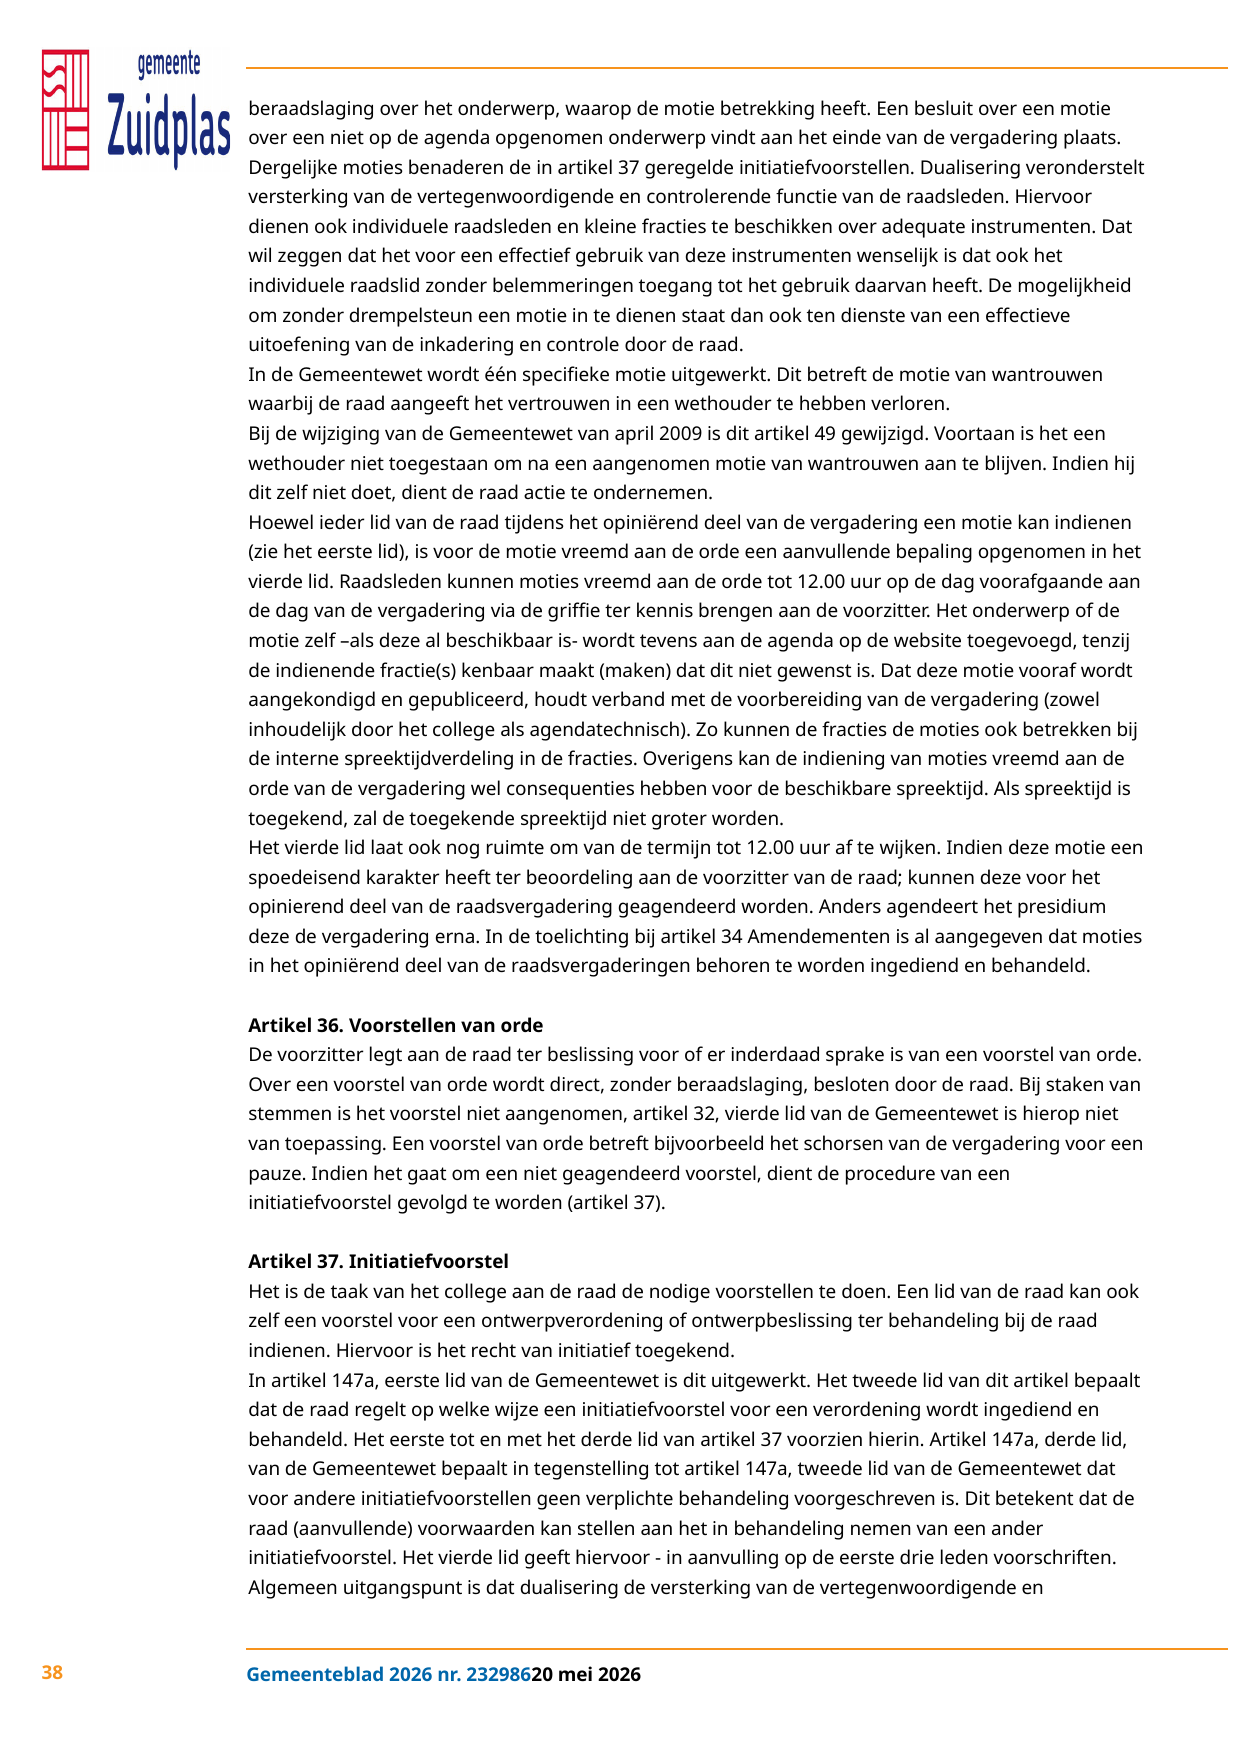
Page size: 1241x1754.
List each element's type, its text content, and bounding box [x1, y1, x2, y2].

text Artikel 37. Initiatiefvoorstel [248, 1248, 1152, 1274]
text Het vierde lid laat ook nog ruimte om van de termijn tot 12.00 uur af te wijken. Indien deze motie een spoedeisend karakter heeft ter beoordeling aan de voorzitter van de raad; kunnen deze voor het opinierend deel van de raadsvergadering geagendeerd worden. Anders agendeert het presidium deze de vergadering erna. In de toelichting bij artikel 34 Amendementen is al aangegeven dat moties in het opiniërend deel van de raadsvergaderingen behoren te worden ingediend en behandeld. [248, 834, 1152, 978]
text Algemeen uitgangspunt is dat dualisering de versterking van de vertegenwoordigende en [248, 1574, 1152, 1600]
text Artikel 36. Voorstellen van orde [248, 1012, 1152, 1038]
text beraadslaging over het onderwerp, waarop de motie betrekking heeft. Een besluit over een motie over een niet op de agenda opgenomen onderwerp vindt aan het einde van de vergadering plaats. Dergelijke moties benaderen de in artikel 37 geregelde initiatiefvoorstellen. Dualisering veronderstelt versterking van de vertegenwoordigende en controlerende functie van de raadsleden. Hiervoor dienen ook individuele raadsleden en kleine fracties te beschikken over adequate instrumenten. Dat wil zeggen dat het voor een effectief gebruik van deze instrumenten wenselijk is dat ook het individuele raadslid zonder belemmeringen toegang tot het gebruik daarvan heeft. De mogelijkheid om zonder drempelsteun een motie in te dienen staat dan ook ten dienste van een effectieve uitoefening van de inkadering en controle door de raad. [248, 95, 1152, 357]
text In de Gemeentewet wordt één specifieke motie uitgewerkt. Dit betreft de motie van wantrouwen waarbij de raad aangeeft het vertrouwen in een wethouder te hebben verloren. [248, 361, 1152, 416]
picture [41, 47, 231, 172]
text Bij de wijziging van de Gemeentewet van april 2009 is dit artikel 49 gewijzigd. Voortaan is het een wethouder niet toegestaan om na een aangenomen motie van wantrouwen aan te blijven. Indien hij dit zelf niet doet, dient de raad actie te ondernemen. [248, 420, 1152, 505]
text In artikel 147a, eerste lid van de Gemeentewet is dit uitgewerkt. Het tweede lid van dit artikel bepaalt dat de raad regelt op welke wijze een initiatiefvoorstel voor een verordening wordt ingediend en behandeld. Het eerste tot en met het derde lid van artikel 37 voorzien hierin. Artikel 147a, derde lid, van de Gemeentewet bepaalt in tegenstelling tot artikel 147a, tweede lid van de Gemeentewet dat voor andere initiatiefvoorstellen geen verplichte behandeling voorgeschreven is. Dit betekent dat de raad (aanvullende) voorwaarden kan stellen aan het in behandeling nemen van een ander initiatiefvoorstel. Het vierde lid geeft hiervoor - in aanvulling op de eerste drie leden voorschriften. [248, 1367, 1152, 1570]
text De voorzitter legt aan de raad ter beslissing voor of er inderdaad sprake is van een voorstel van orde. Over een voorstel van orde wordt direct, zonder beraadslaging, besloten door de raad. Bij staken van stemmen is het voorstel niet aangenomen, artikel 32, vierde lid van de Gemeentewet is hierop niet van toepassing. Een voorstel van orde betreft bijvoorbeeld het schorsen van de vergadering voor een pauze. Indien het gaat om een niet geagendeerd voorstel, dient de procedure van een initiatiefvoorstel gevolgd te worden (artikel 37). [248, 1041, 1152, 1215]
text Hoewel ieder lid van de raad tijdens het opiniërend deel van de vergadering een motie kan indienen (zie het eerste lid), is voor de motie vreemd aan de orde een aanvullende bepaling opgenomen in het vierde lid. Raadsleden kunnen moties vreemd aan de orde tot 12.00 uur op de dag voorafgaande aan de dag van de vergadering via de griffie ter kennis brengen aan de voorzitter. Het onderwerp of de motie zelf –als deze al beschikbaar is- wordt tevens aan de agenda op de website toegevoegd, tenzij de indienende fractie(s) kenbaar maakt (maken) dat dit niet gewenst is. Dat deze motie vooraf wordt aangekondigd en gepubliceerd, houdt verband met de voorbereiding van de vergadering (zowel inhoudelijk door het college als agendatechnisch). Zo kunnen de fracties de moties ook betrekken bij de interne spreektijdverdeling in de fracties. Overigens kan de indiening van moties vreemd aan de orde van de vergadering wel consequenties hebben voor de beschikbare spreektijd. Als spreektijd is toegekend, zal de toegekende spreektijd niet groter worden. [248, 509, 1152, 831]
text Het is de taak van het college aan de raad de nodige voorstellen te doen. Een lid van de raad kan ook zelf een voorstel voor een ontwerpverordening of ontwerpbeslissing ter behandeling bij de raad indienen. Hiervoor is het recht van initiatief toegekend. [248, 1278, 1152, 1363]
